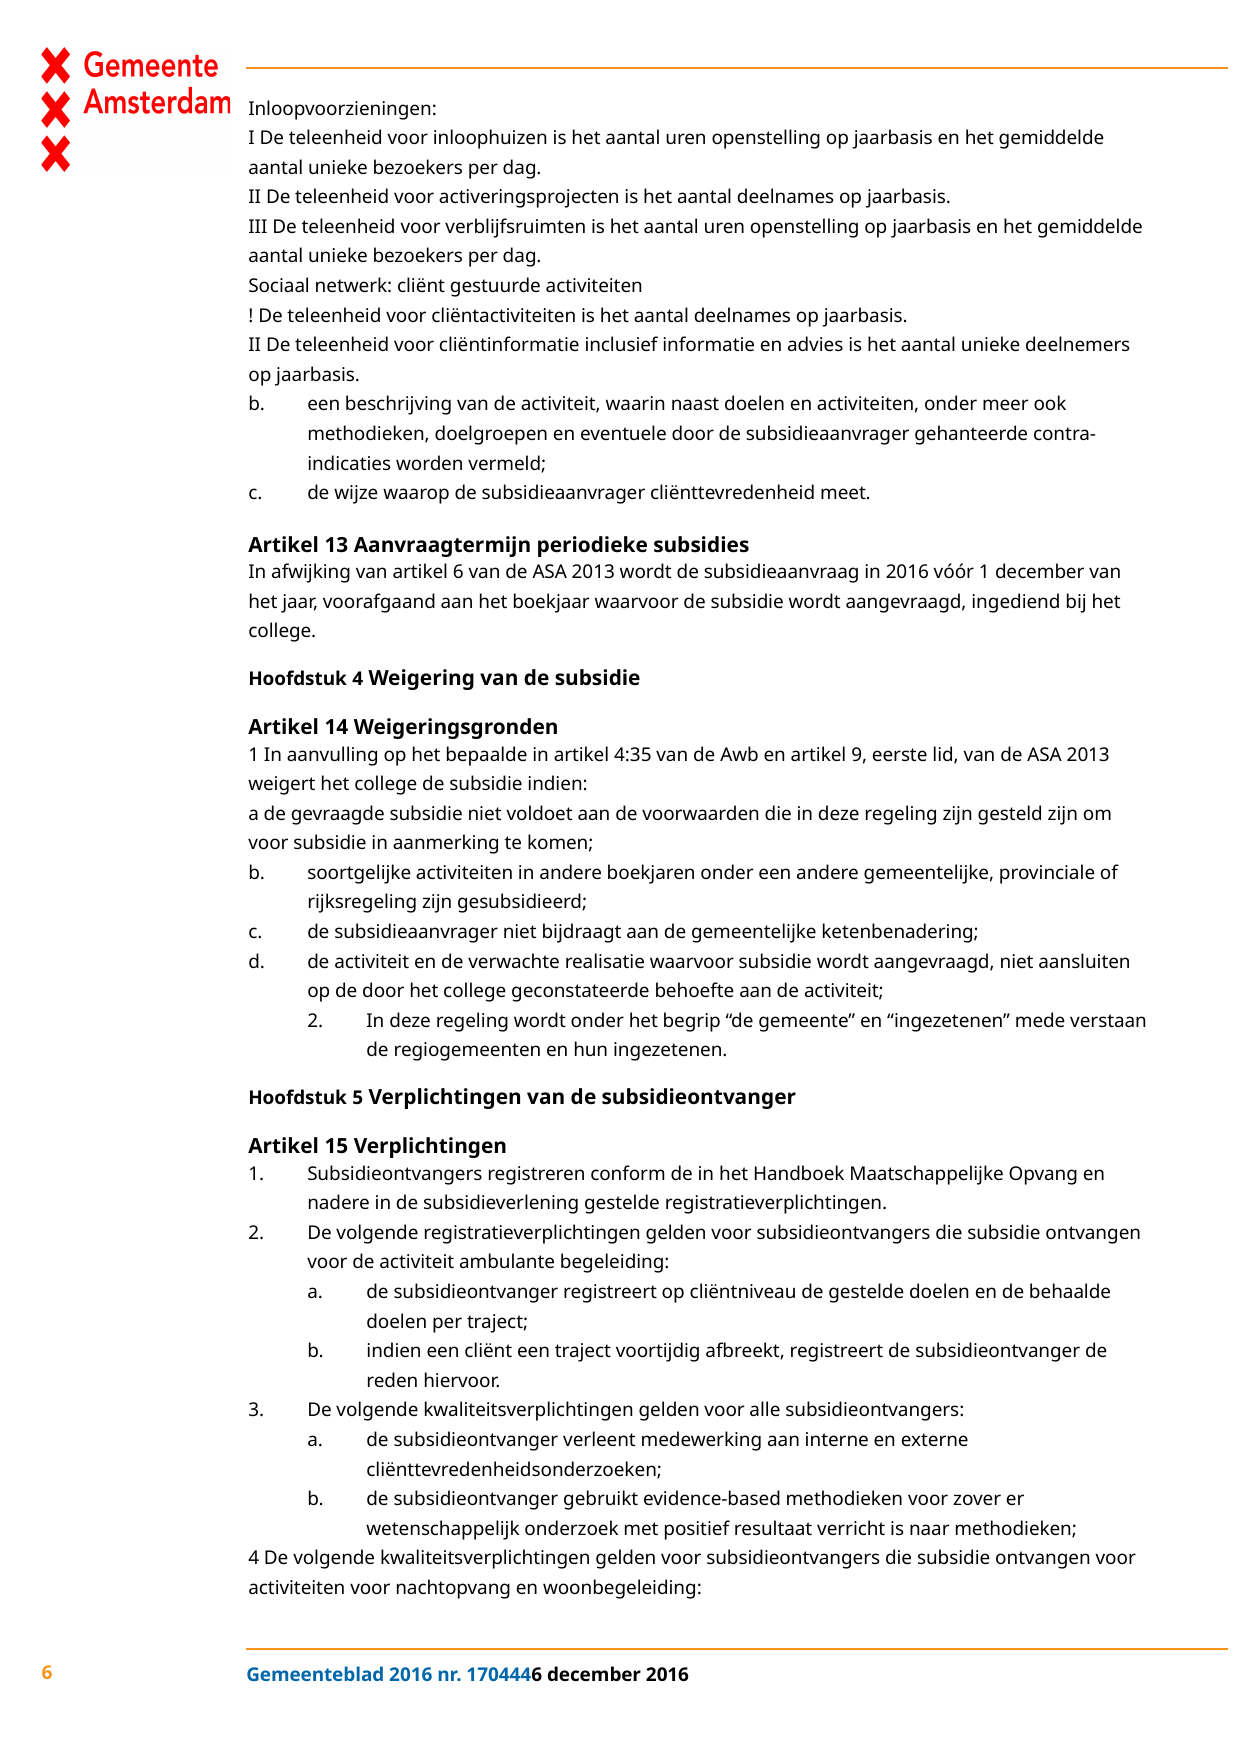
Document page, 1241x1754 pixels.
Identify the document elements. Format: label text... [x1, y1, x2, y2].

list soortgelijke activiteiten in andere boekjaren onder een andere gemeentelijke, provinciale of rijksregeling zijn gesubsidieerd; [248, 859, 1152, 914]
text I De teleenheid voor inloophuizen is het aantal uren openstelling op jaarbasis en het gemiddelde aantal unieke bezoekers per dag. [248, 124, 1152, 180]
text 1 In aanvulling op het bepaalde in artikel 4:35 van de Awb en artikel 9, eerste lid, van de ASA 2013 weigert het college de subsidie indien: [248, 741, 1152, 796]
list de subsidieontvanger registreert op cliëntniveau de gestelde doelen en de behaalde doelen per traject; [307, 1278, 1152, 1333]
text Sociaal netwerk: cliënt gestuurde activiteiten [248, 272, 1152, 298]
text II De teleenheid voor activeringsprojecten is het aantal deelnames op jaarbasis. [248, 183, 1152, 209]
list indien een cliënt een traject voortijdig afbreekt, registreert de subsidieontvanger de reden hiervoor. [307, 1337, 1152, 1393]
list De volgende kwaliteitsverplichtingen gelden voor alle subsidieontvangers: [248, 1397, 1152, 1422]
text a de gevraagde subsidie niet voldoet aan de voorwaarden die in deze regeling zijn gesteld zijn om voor subsidie in aanmerking te komen; [248, 800, 1152, 855]
text Inloopvoorzieningen: [248, 95, 1152, 121]
list de wijze waarop de subsidieaanvrager cliënttevredenheid meet. [248, 479, 1152, 505]
text Artikel 15 Verplichtingen [248, 1131, 1152, 1160]
list de subsidieontvanger gebruikt evidence-based methodieken voor zover er wetenschappelijk onderzoek met positief resultaat verricht is naar methodieken; [307, 1485, 1152, 1541]
text In afwijking van artikel 6 van de ASA 2013 wordt de subsidieaanvraag in 2016 vóór 1 december van het jaar, voorafgaand aan het boekjaar waarvoor de subsidie wordt aangevraagd, ingediend bij het college. [248, 558, 1152, 643]
text 4 De volgende kwaliteitsverplichtingen gelden voor subsidieontvangers die subsidie ontvangen voor activiteiten voor nachtopvang en woonbegeleiding: [248, 1544, 1152, 1600]
text Hoofdstuk 5 Verplichtingen van de subsidieontvanger [248, 1082, 1152, 1111]
text II De teleenheid voor cliëntinformatie inclusief informatie en advies is het aantal unieke deelnemers op jaarbasis. [248, 331, 1152, 387]
text III De teleenheid voor verblijfsruimten is het aantal uren openstelling op jaarbasis en het gemiddelde aantal unieke bezoekers per dag. [248, 213, 1152, 268]
list De volgende registratieverplichtingen gelden voor subsidieontvangers die subsidie ontvangen voor de activiteit ambulante begeleiding: [248, 1219, 1152, 1274]
list In deze regeling wordt onder het begrip “de gemeente” en “ingezetenen” mede verstaan de regiogemeenten en hun ingezetenen. [307, 1007, 1152, 1062]
list de subsidieaanvrager niet bijdraagt aan de gemeentelijke ketenbenadering; [248, 918, 1152, 944]
text ! De teleenheid voor cliëntactiviteiten is het aantal deelnames op jaarbasis. [248, 302, 1152, 328]
text Artikel 13 Aanvraagtermijn periodieke subsidies [248, 530, 1152, 558]
list de activiteit en de verwachte realisatie waarvoor subsidie wordt aangevraagd, niet aansluiten op de door het college geconstateerde behoefte aan de activiteit; [248, 948, 1152, 1003]
list een beschrijving van de activiteit, waarin naast doelen en activiteiten, onder meer ook methodieken, doelgroepen en eventuele door de subsidieaanvrager gehanteerde contra-indicaties worden vermeld; [248, 391, 1152, 476]
list Subsidieontvangers registreren conform de in het Handboek Maatschappelijke Opvang en nadere in de subsidieverlening gestelde registratieverplichtingen. [248, 1160, 1152, 1215]
text Artikel 14 Weigeringsgronden [248, 712, 1152, 741]
picture [41, 47, 231, 172]
text Hoofdstuk 4 Weigering van de subsidie [248, 663, 1152, 691]
list de subsidieontvanger verleent medewerking aan interne en externe cliënttevredenheidsonderzoeken; [307, 1426, 1152, 1481]
